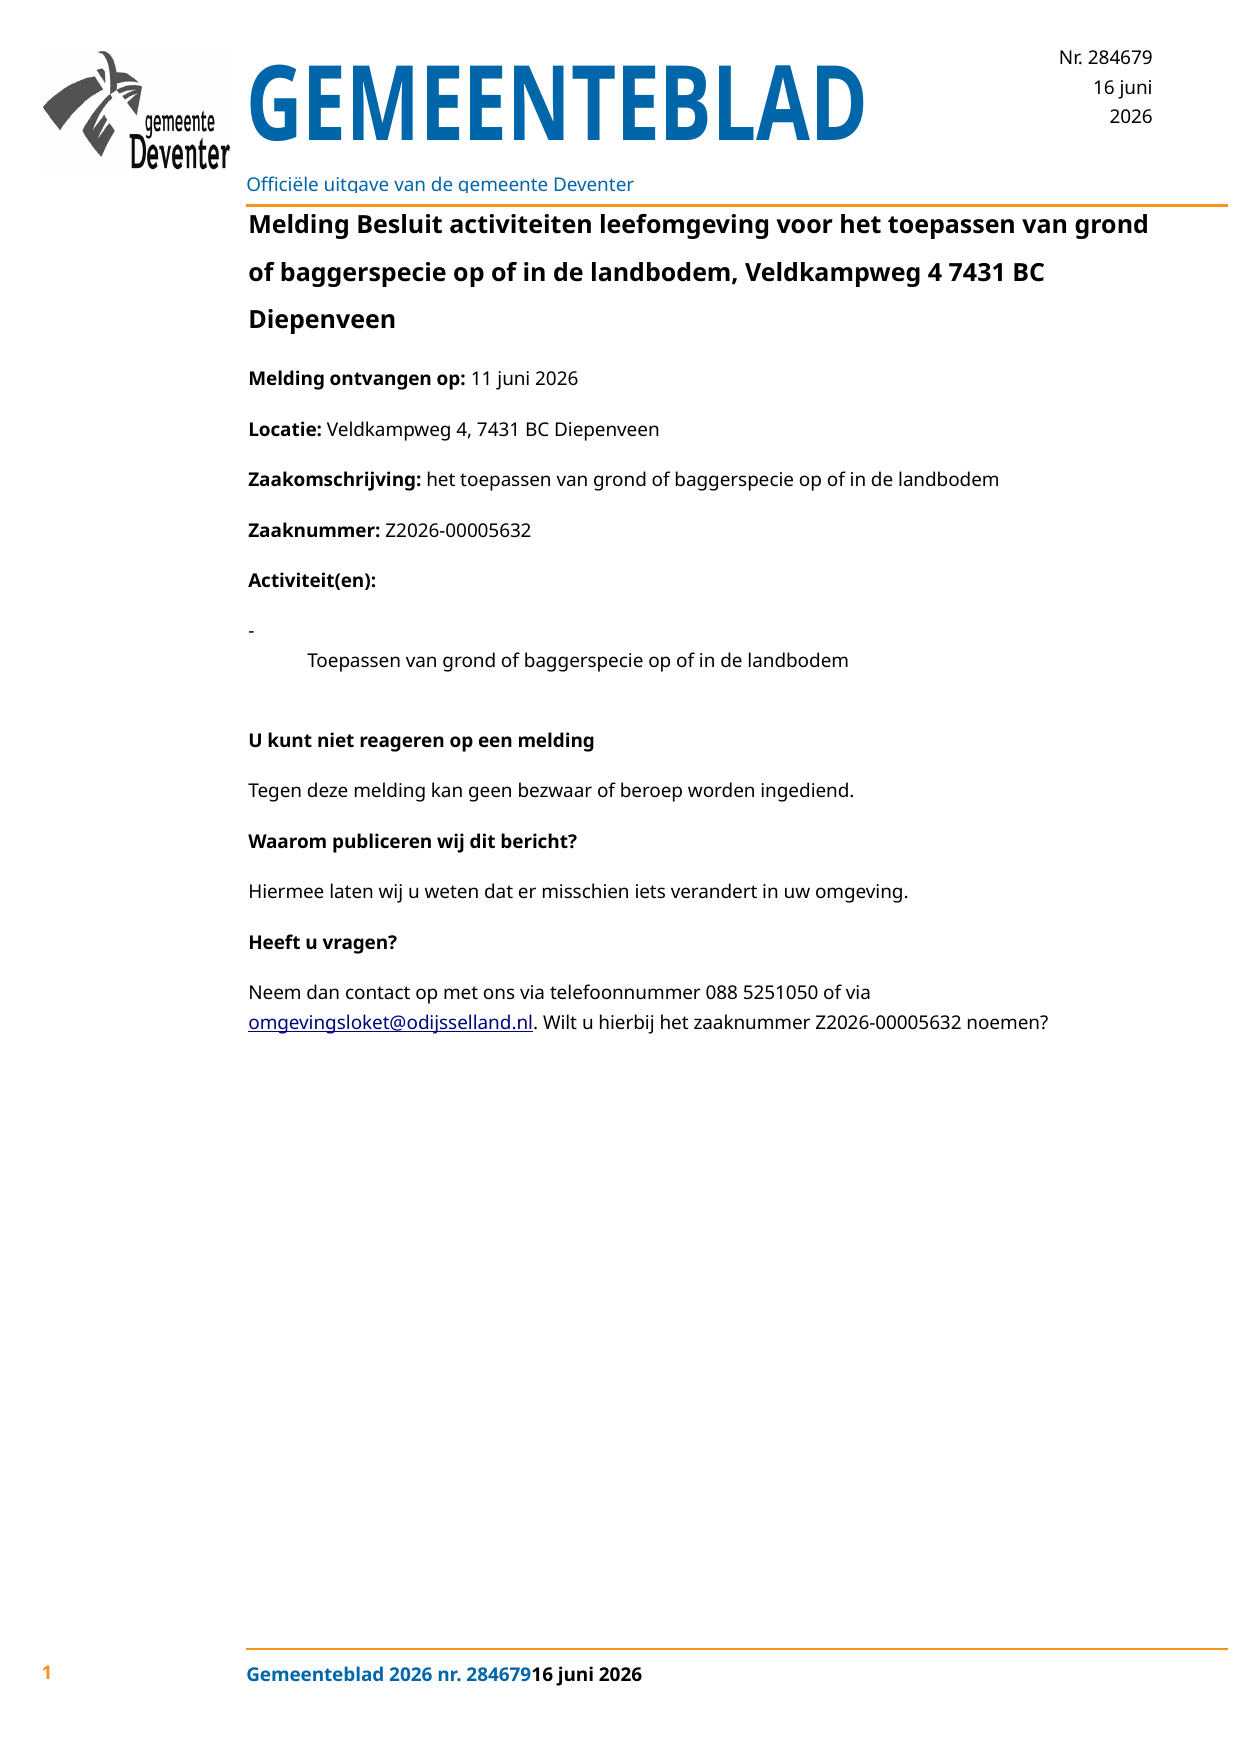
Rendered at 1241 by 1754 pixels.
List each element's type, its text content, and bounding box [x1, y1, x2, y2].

text Activiteit(en): [248, 567, 1152, 593]
text Neem dan contact op met ons via telefoonnummer 088 5251050 of via omgevingsloket@odijsselland.nl. Wilt u hierbij het zaaknummer Z2026-00005632 noemen? [248, 979, 1152, 1034]
text Locatie: Veldkampweg 4, 7431 BC Diepenveen [248, 416, 1152, 442]
text U kunt niet reageren op een melding [248, 727, 1152, 753]
text Zaaknummer: Z2026-00005632 [248, 517, 1152, 542]
text Melding Besluit activiteiten leefomgeving voor het toepassen van grond of baggerspecie op of in de landbodem, Veldkampweg 4 7431 BC Diepenveen [248, 207, 1152, 336]
text Zaakomschrijving: het toepassen van grond of baggerspecie op of in de landbodem [248, 466, 1152, 492]
picture [41, 47, 231, 172]
text Tegen deze melding kan geen bezwaar of beroep worden ingediend. [248, 778, 1152, 803]
list Toepassen van grond of baggerspecie op of in de landbodem [248, 647, 1152, 673]
text Heeft u vragen? [248, 929, 1152, 954]
text Melding ontvangen op: 11 juni 2026 [248, 366, 1152, 391]
text Hiermee laten wij u weten dat er misschien iets verandert in uw omgeving. [248, 878, 1152, 904]
text Waarom publiceren wij dit bericht? [248, 828, 1152, 854]
